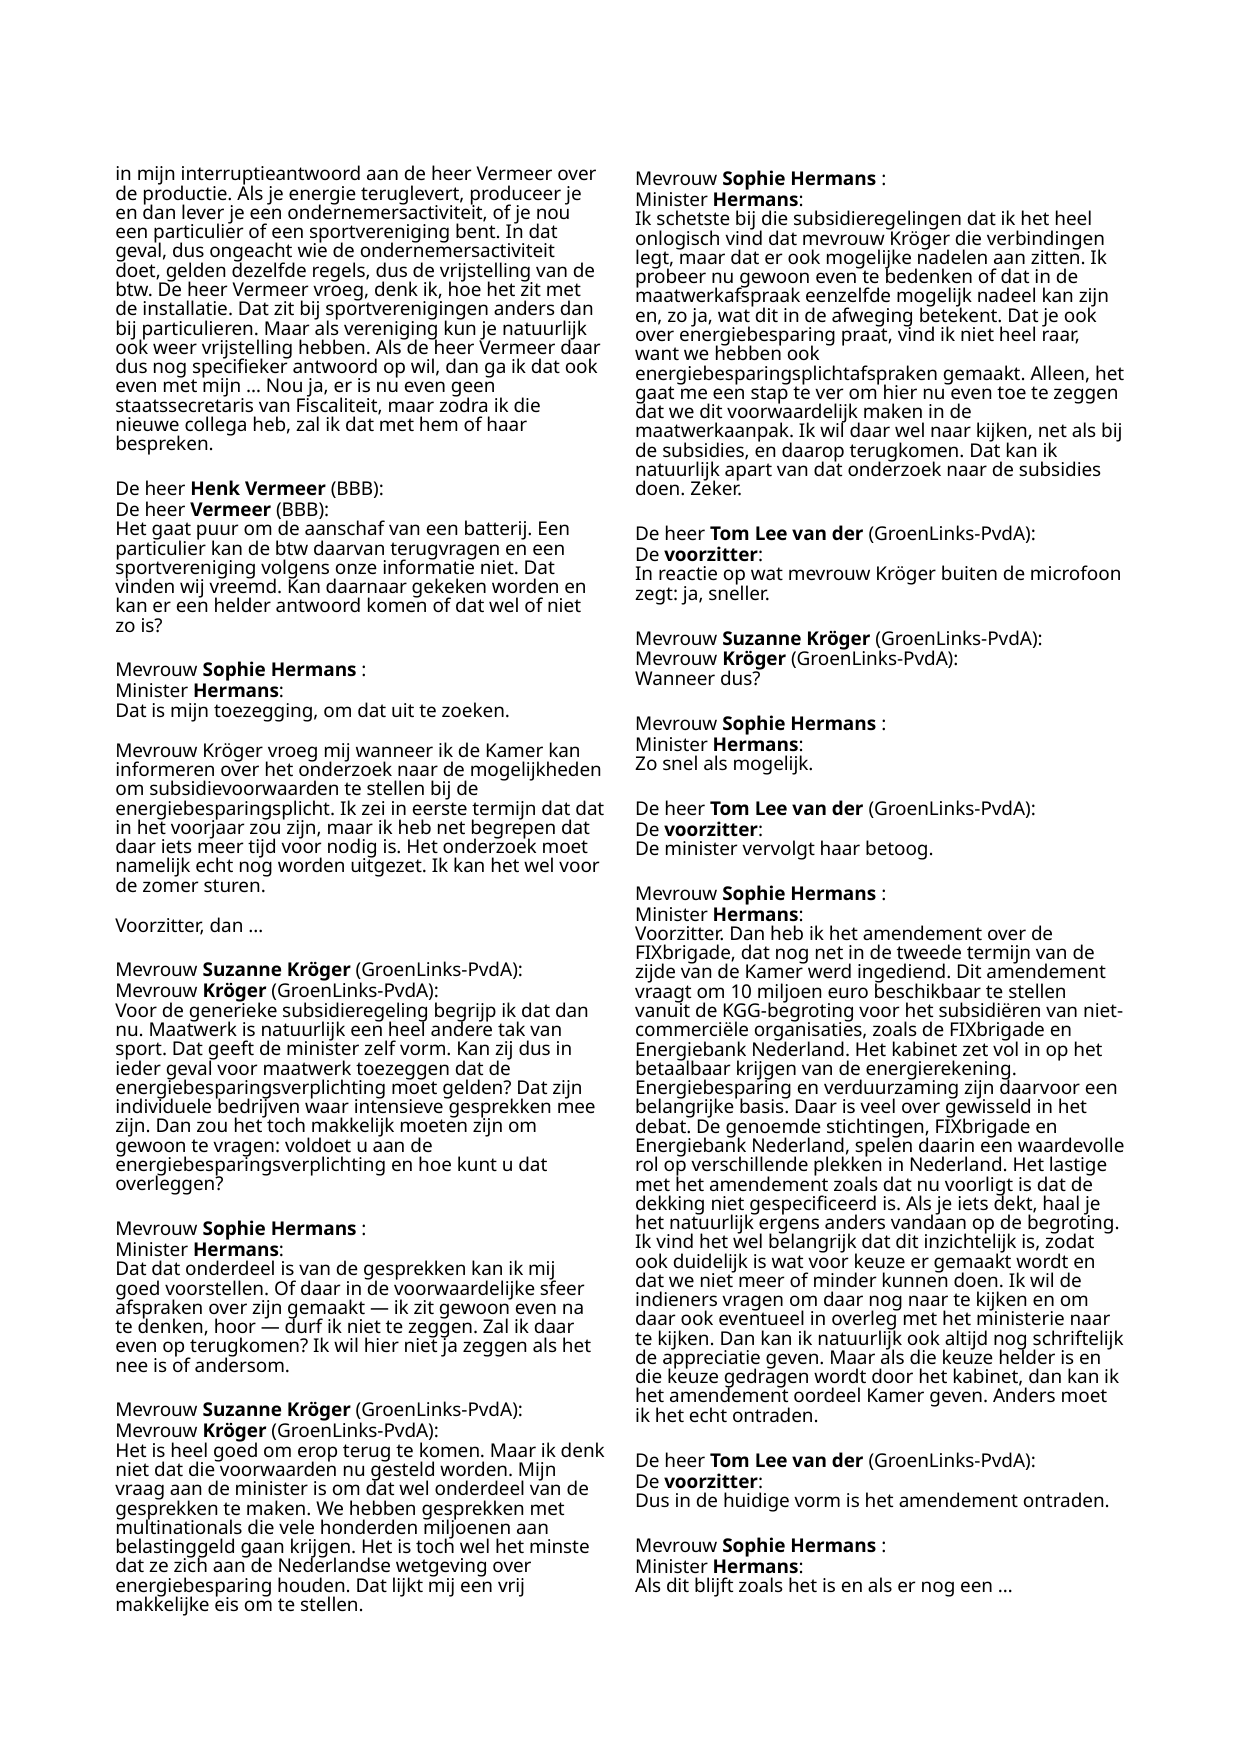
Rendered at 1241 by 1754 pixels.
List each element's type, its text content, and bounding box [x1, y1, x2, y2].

text Minister Hermans: [635, 736, 1125, 755]
text Minister Hermans: [635, 1558, 1125, 1577]
text Mevrouw Sophie Hermans : [635, 165, 1125, 191]
text Het is heel goed om erop terug te komen. Maar ik denk niet dat die voorwaarden nu gesteld worden. Mijn vraag aan de minister is om dat wel onderdeel van de gesprekken te maken. We hebben gesprekken met multinationals die vele honderden miljoenen aan belastinggeld gaan krijgen. Het is toch wel het minste dat ze zich aan de Nederlandse wetgeving over energiebesparing houden. Dat lijkt mij een vrij makkelijke eis om te stellen. [115, 1442, 605, 1615]
text De heer Vermeer (BBB): [115, 501, 605, 520]
text Voor de generieke subsidieregeling begrijp ik dat dan nu. Maatwerk is natuurlijk een heel andere tak van sport. Dat geeft de minister zelf vorm. Kan zij dus in ieder geval voor maatwerk toezeggen dat de energiebesparingsverplichting moet gelden? Dat zijn individuele bedrijven waar intensieve gesprekken mee zijn. Dan zou het toch makkelijk moeten zijn om gewoon te vragen: voldoet u aan de energiebesparingsverplichting en hoe kunt u dat overleggen? [115, 1002, 605, 1194]
text Mevrouw Kröger vroeg mij wanneer ik de Kamer kan informeren over het onderzoek naar de mogelijkheden om subsidievoorwaarden te stellen bij de energiebesparingsplicht. Ik zei in eerste termijn dat dat in het voorjaar zou zijn, maar ik heb net begrepen dat daar iets meer tijd voor nodig is. Het onderzoek moet namelijk echt nog worden uitgezet. Ik kan het wel voor de zomer sturen. [115, 742, 605, 896]
text Als dit blijft zoals het is en als er nog een … [635, 1577, 1125, 1596]
text Minister Hermans: [635, 906, 1125, 925]
text De heer Tom Lee van der (GroenLinks-PvdA): [635, 795, 1125, 821]
text In reactie op wat mevrouw Kröger buiten de microfoon zegt: ja, sneller. [635, 565, 1125, 604]
text De minister vervolgt haar betoog. [635, 840, 1125, 859]
text Mevrouw Suzanne Kröger (GroenLinks-PvdA): [635, 625, 1125, 650]
text Mevrouw Kröger (GroenLinks-PvdA): [115, 1422, 605, 1442]
text Minister Hermans: [115, 682, 605, 702]
text Mevrouw Sophie Hermans : [635, 880, 1125, 906]
text De heer Tom Lee van der (GroenLinks-PvdA): [635, 1447, 1125, 1473]
text Wanneer dus? [635, 670, 1125, 689]
text Mevrouw Kröger (GroenLinks-PvdA): [115, 982, 605, 1002]
text De heer Henk Vermeer (BBB): [115, 475, 605, 501]
text Het gaat puur om de aanschaf van een batterij. Een particulier kan de btw daarvan terugvragen en een sportvereniging volgens onze informatie niet. Dat vinden wij vreemd. Kan daarnaar gekeken worden en kan er een helder antwoord komen of dat wel of niet zo is? [115, 520, 605, 636]
text Dus in de huidige vorm is het amendement ontraden. [635, 1492, 1125, 1511]
text Mevrouw Kröger (GroenLinks-PvdA): [635, 650, 1125, 670]
text De voorzitter: [635, 546, 1125, 565]
text Dat dat onderdeel is van de gesprekken kan ik mij goed voorstellen. Of daar in de voorwaardelijke sfeer afspraken over zijn gemaakt — ik zit gewoon even na te denken, hoor — durf ik niet te zeggen. Zal ik daar even op terugkomen? Ik wil hier niet ja zeggen als het nee is of andersom. [115, 1260, 605, 1376]
text Ik schetste bij die subsidieregelingen dat ik het heel onlogisch vind dat mevrouw Kröger die verbindingen legt, maar dat er ook mogelijke nadelen aan zitten. Ik probeer nu gewoon even te bedenken of dat in de maatwerkafspraak eenzelfde mogelijk nadeel kan zijn en, zo ja, wat dit in de afweging betekent. Dat je ook over energiebesparing praat, vind ik niet heel raar, want we hebben ook energiebesparingsplichtafspraken gemaakt. Alleen, het gaat me een stap te ver om hier nu even toe te zeggen dat we dit voorwaardelijk maken in de maatwerkaanpak. Ik wil daar wel naar kijken, net als bij de subsidies, en daarop terugkomen. Dat kan ik natuurlijk apart van dat onderzoek naar de subsidies doen. Zeker. [635, 210, 1125, 499]
text Mevrouw Sophie Hermans : [115, 657, 605, 682]
text De heer Tom Lee van der (GroenLinks-PvdA): [635, 520, 1125, 546]
text Zo snel als mogelijk. [635, 755, 1125, 774]
text Mevrouw Suzanne Kröger (GroenLinks-PvdA): [115, 1397, 605, 1422]
text Voorzitter. Dan heb ik het amendement over de FIXbrigade, dat nog net in de tweede termijn van de zijde van de Kamer werd ingediend. Dit amendement vraagt om 10 miljoen euro beschikbaar te stellen vanuit de KGG-begroting voor het subsidiëren van niet-commerciële organisaties, zoals de FIXbrigade en Energiebank Nederland. Het kabinet zet vol in op het betaalbaar krijgen van de energierekening. Energiebesparing en verduurzaming zijn daarvoor een belangrijke basis. Daar is veel over gewisseld in het debat. De genoemde stichtingen, FIXbrigade en Energiebank Nederland, spelen daarin een waardevolle rol op verschillende plekken in Nederland. Het lastige met het amendement zoals dat nu voorligt is dat de dekking niet gespecificeerd is. Als je iets dekt, haal je het natuurlijk ergens anders vandaan op de begroting. Ik vind het wel belangrijk dat dit inzichtelijk is, zodat ook duidelijk is wat voor keuze er gemaakt wordt en dat we niet meer of minder kunnen doen. Ik wil de indieners vragen om daar nog naar te kijken en om daar ook eventueel in overleg met het ministerie naar te kijken. Dan kan ik natuurlijk ook altijd nog schriftelijk de appreciatie geven. Maar als die keuze helder is en die keuze gedragen wordt door het kabinet, dan kan ik het amendement oordeel Kamer geven. Anders moet ik het echt ontraden. [635, 925, 1125, 1426]
text Mevrouw Sophie Hermans : [635, 1532, 1125, 1558]
text Minister Hermans: [635, 191, 1125, 210]
text De voorzitter: [635, 1473, 1125, 1492]
text De voorzitter: [635, 821, 1125, 840]
text Dat is mijn toezegging, om dat uit te zoeken. [115, 702, 605, 721]
text Mevrouw Sophie Hermans : [635, 710, 1125, 736]
text Minister Hermans: [115, 1241, 605, 1260]
text Voorzitter, dan … [115, 917, 605, 936]
text Mevrouw Suzanne Kröger (GroenLinks-PvdA): [115, 957, 605, 982]
text Mevrouw Sophie Hermans : [115, 1215, 605, 1241]
text in mijn interruptieantwoord aan de heer Vermeer over de productie. Als je energie teruglevert, produceer je en dan lever je een ondernemersactiviteit, of je nou een particulier of een sportvereniging bent. In dat geval, dus ongeacht wie de ondernemersactiviteit doet, gelden dezelfde regels, dus de vrijstelling van de btw. De heer Vermeer vroeg, denk ik, hoe het zit met de installatie. Dat zit bij sportverenigingen anders dan bij particulieren. Maar als vereniging kun je natuurlijk ook weer vrijstelling hebben. Als de heer Vermeer daar dus nog specifieker antwoord op wil, dan ga ik dat ook even met mijn … Nou ja, er is nu even geen staatssecretaris van Fiscaliteit, maar zodra ik die nieuwe collega heb, zal ik dat met hem of haar bespreken. [115, 165, 605, 454]
